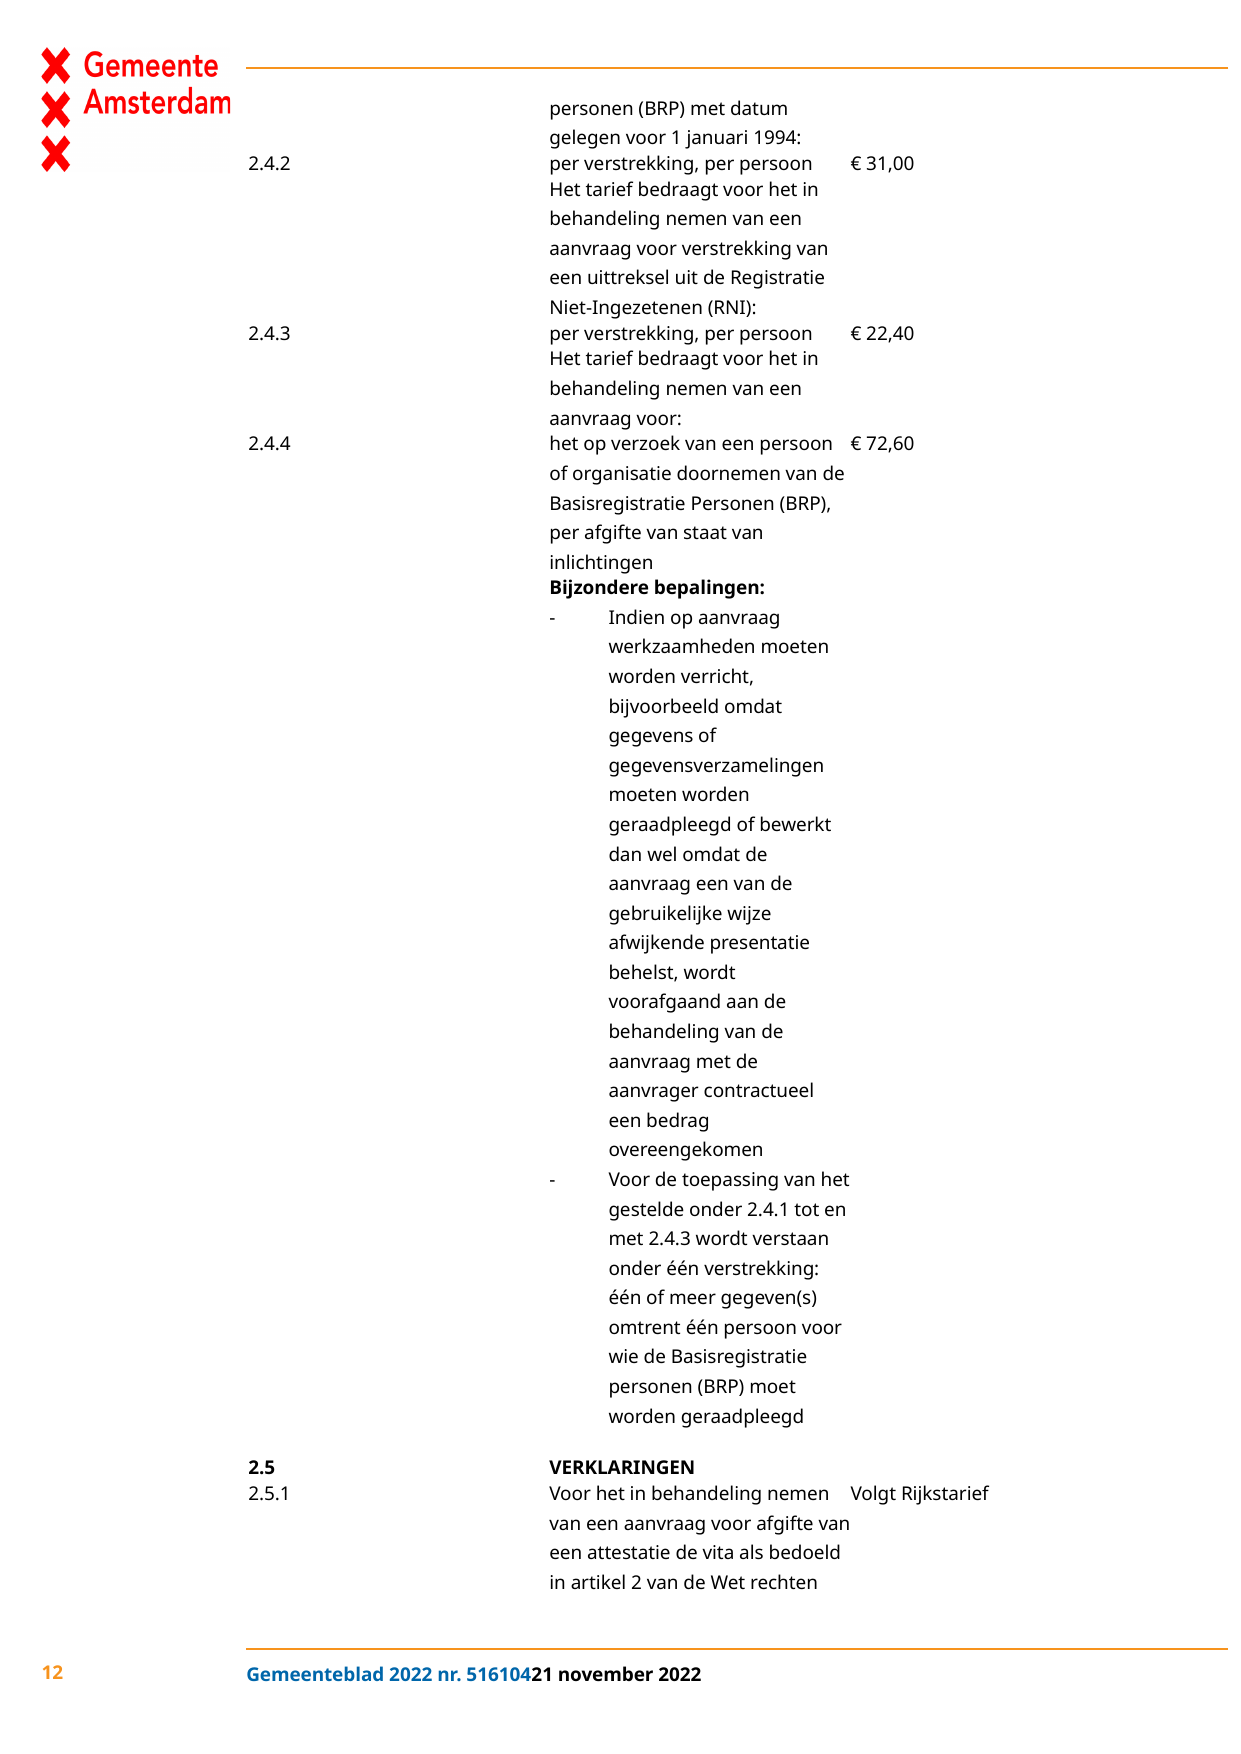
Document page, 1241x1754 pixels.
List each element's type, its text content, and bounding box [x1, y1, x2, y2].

table_cell € 31,00 [850, 150, 1152, 176]
table_cell 2.5 [248, 1454, 549, 1480]
table_cell [248, 346, 549, 431]
table_cell [850, 575, 1152, 1429]
table_cell Het tarief bedraagt voor het in behandeling nemen van een aanvraag voor: [549, 346, 850, 431]
table_cell [248, 1429, 549, 1454]
table_cell VERKLARINGEN [549, 1454, 850, 1480]
table_cell [850, 1429, 1152, 1454]
table_cell Voor het in behandeling nemen van een aanvraag voor afgifte van een attestatie de vita als bedoeld in artikel 2 van de Wet rechten [549, 1480, 850, 1594]
table_cell per verstrekking, per persoon [549, 320, 850, 346]
table_cell Volgt Rijkstarief [850, 1480, 1152, 1594]
table_cell 2.4.4 [248, 431, 549, 574]
table_cell [248, 575, 549, 1429]
table_cell Bijzondere bepalingen: Indien op aanvraag werkzaamheden moeten worden verricht, bijvoorbeeld omdat gegevens of gegevensverzamelingen moeten worden geraadpleegd of bewerkt dan wel omdat de aanvraag een van de gebruikelijke wijze afwijkende presentatie behelst, wordt voorafgaand aan de behandeling van de aanvraag met de aanvrager contractueel een bedrag overeengekomen Voor de toepassing van het gestelde onder 2.4.1 tot en met 2.4.3 wordt verstaan onder één verstrekking: één of meer gegeven(s) omtrent één persoon voor wie de Basisregistratie personen (BRP) moet worden geraadpleegd [549, 575, 850, 1429]
table_cell [850, 95, 1152, 150]
table_cell 2.5.1 [248, 1480, 549, 1594]
table_cell [248, 176, 549, 320]
table_cell [850, 1454, 1152, 1480]
table_cell het op verzoek van een persoon of organisatie doornemen van de Basisregistratie Personen (BRP), per afgifte van staat van inlichtingen [549, 431, 850, 574]
table_cell per verstrekking, per persoon [549, 150, 850, 176]
table_cell 2.4.2 [248, 150, 549, 176]
table_cell [248, 95, 549, 150]
table_cell Het tarief bedraagt voor het in behandeling nemen van een aanvraag voor verstrekking van een uittreksel uit de Registratie Niet-Ingezetenen (RNI): [549, 176, 850, 320]
table_cell personen (BRP) met datum gelegen voor 1 januari 1994: [549, 95, 850, 150]
picture [41, 47, 231, 172]
table_cell [549, 1429, 850, 1454]
table_cell € 72,60 [850, 431, 1152, 574]
table_cell [850, 176, 1152, 320]
table_cell 2.4.3 [248, 320, 549, 346]
table_cell [850, 346, 1152, 431]
table_cell € 22,40 [850, 320, 1152, 346]
